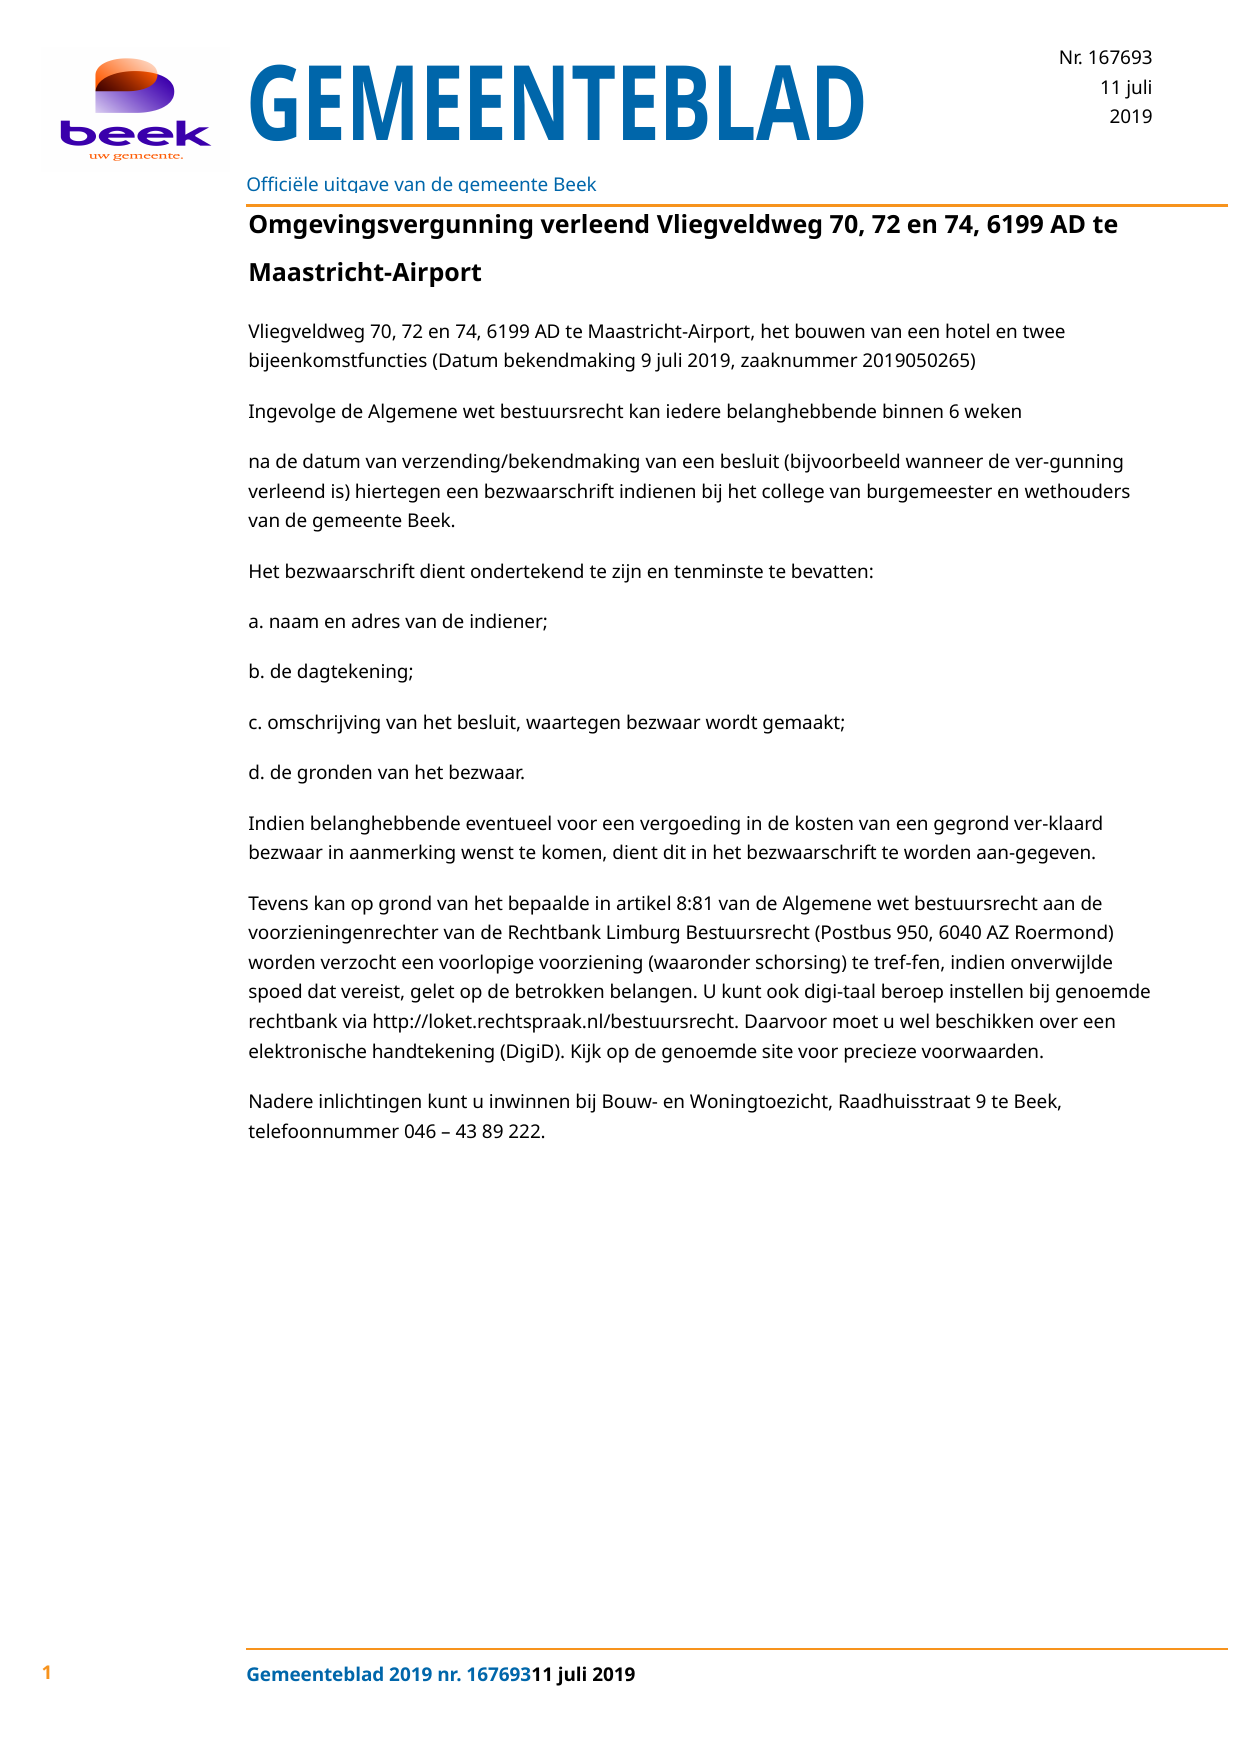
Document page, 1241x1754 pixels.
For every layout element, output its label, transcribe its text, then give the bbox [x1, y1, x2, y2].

text Het bezwaarschrift dient ondertekend te zijn en tenminste te bevatten: [248, 558, 1152, 584]
text Tevens kan op grond van het bepaalde in artikel 8:81 van de Algemene wet bestuursrecht aan de voorzieningenrechter van de Rechtbank Limburg Bestuursrecht (Postbus 950, 6040 AZ Roermond) worden verzocht een voorlopige voorziening (waaronder schorsing) te tref-fen, indien onverwijlde spoed dat vereist, gelet op de betrokken belangen. U kunt ook digi-taal beroep instellen bij genoemde rechtbank via http://loket.rechtspraak.nl/bestuursrecht. Daarvoor moet u wel beschikken over een elektronische handtekening (DigiD). Kijk op de genoemde site voor precieze voorwaarden. [248, 890, 1152, 1064]
text Ingevolge de Algemene wet bestuursrecht kan iedere belanghebbende binnen 6 weken [248, 398, 1152, 424]
text c. omschrijving van het besluit, waartegen bezwaar wordt gemaakt; [248, 709, 1152, 735]
text a. naam en adres van de indiener; [248, 608, 1152, 634]
text Omgevingsvergunning verleend Vliegveldweg 70, 72 en 74, 6199 AD te Maastricht-Airport [248, 207, 1152, 288]
text b. de dagtekening; [248, 659, 1152, 684]
picture [41, 47, 231, 172]
text Nadere inlichtingen kunt u inwinnen bij Bouw- en Woningtoezicht, Raadhuisstraat 9 te Beek, telefoonnummer 046 – 43 89 222. [248, 1088, 1152, 1144]
text Vliegveldweg 70, 72 en 74, 6199 AD te Maastricht-Airport, het bouwen van een hotel en twee bijeenkomstfuncties (Datum bekendmaking 9 juli 2019, zaaknummer 2019050265) [248, 318, 1152, 373]
text na de datum van verzending/bekendmaking van een besluit (bijvoorbeeld wanneer de ver-gunning verleend is) hiertegen een bezwaarschrift indienen bij het college van burgemeester en wethouders van de gemeente Beek. [248, 448, 1152, 533]
text Indien belanghebbende eventueel voor een vergoeding in de kosten van een gegrond ver-klaard bezwaar in aanmerking wenst te komen, dient dit in het bezwaarschrift te worden aan-gegeven. [248, 810, 1152, 865]
text d. de gronden van het bezwaar. [248, 759, 1152, 785]
